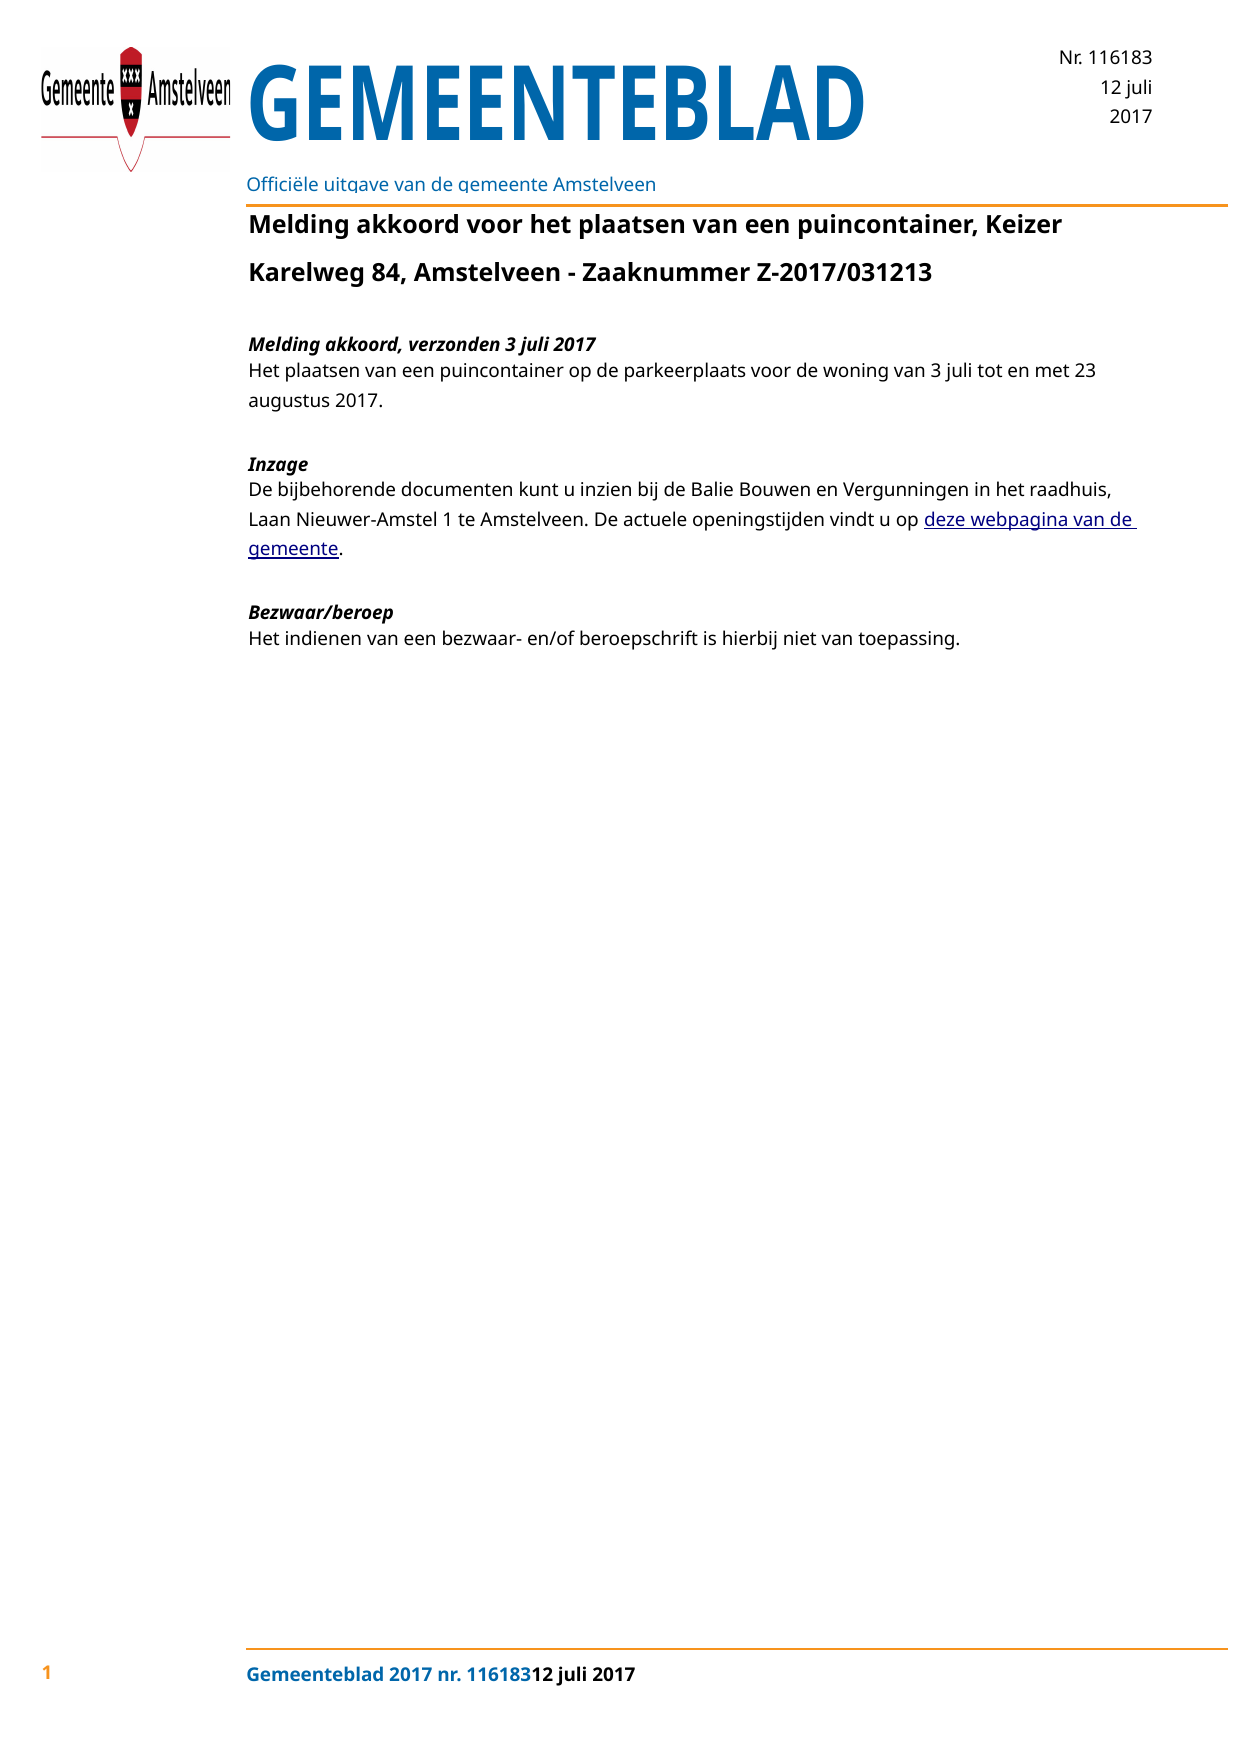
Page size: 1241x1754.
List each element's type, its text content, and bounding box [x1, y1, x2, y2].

text Inzage [248, 451, 1152, 476]
text De bijbehorende documenten kunt u inzien bij de Balie Bouwen en Vergunningen in het raadhuis, Laan Nieuwer-Amstel 1 te Amstelveen. De actuele openingstijden vindt u op deze webpagina van de gemeente. [248, 476, 1152, 561]
text Het indienen van een bezwaar- en/of beroepschrift is hierbij niet van toepassing. [248, 625, 1152, 651]
text Melding akkoord voor het plaatsen van een puincontainer, Keizer Karelweg 84, Amstelveen - Zaaknummer Z-2017/031213 [248, 207, 1152, 288]
text Het plaatsen van een puincontainer op de parkeerplaats voor de woning van 3 juli tot en met 23 augustus 2017. [248, 357, 1152, 412]
text Bezwaar/beroep [248, 599, 1152, 625]
text Melding akkoord, verzonden 3 juli 2017 [248, 331, 1152, 357]
picture [41, 47, 231, 172]
